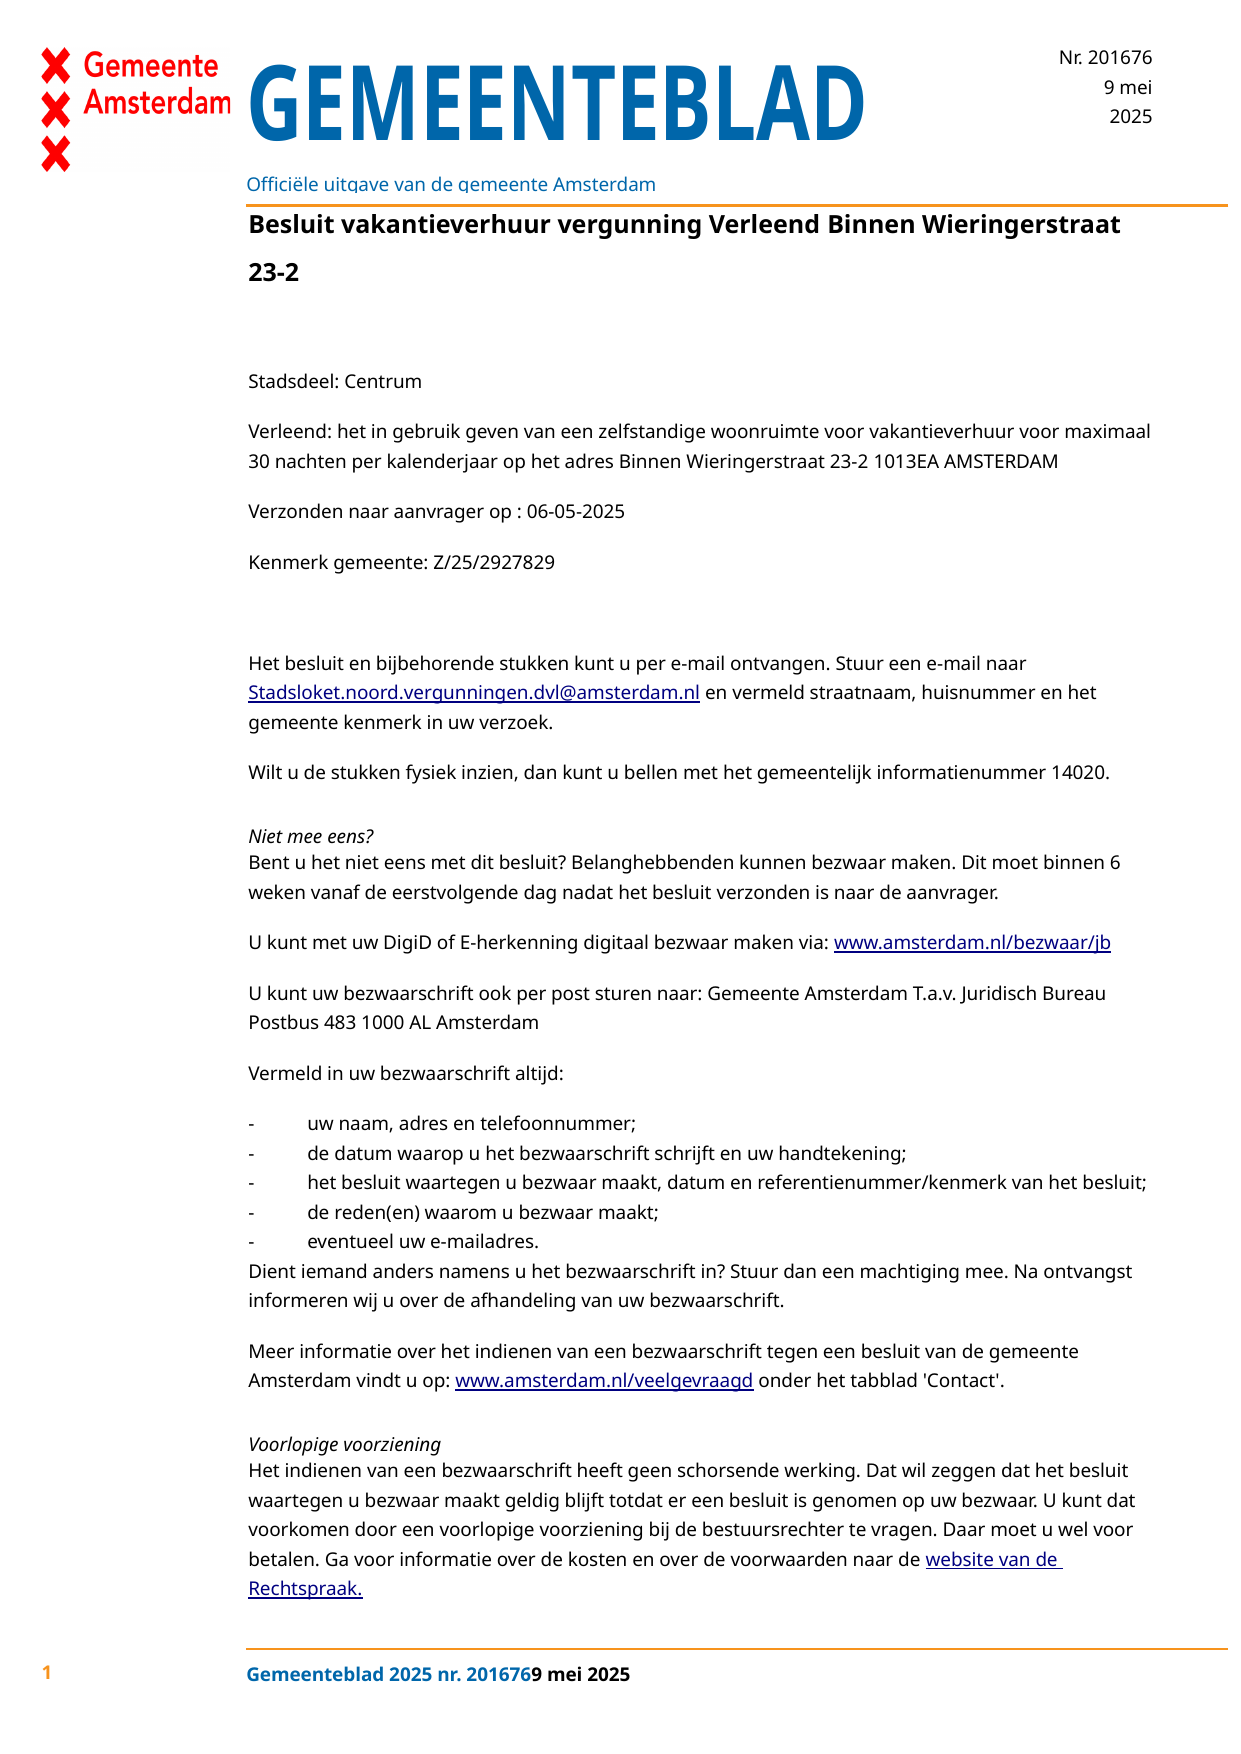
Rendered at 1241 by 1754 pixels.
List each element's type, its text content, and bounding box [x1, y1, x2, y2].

text Verleend: het in gebruik geven van een zelfstandige woonruimte voor vakantieverhuur voor maximaal 30 nachten per kalenderjaar op het adres Binnen Wieringerstraat 23-2 1013EA AMSTERDAM [248, 419, 1152, 474]
picture [41, 47, 231, 172]
text Voorlopige voorziening [248, 1432, 1152, 1457]
text U kunt met uw DigiD of E-herkenning digitaal bezwaar maken via: www.amsterdam.nl/bezwaar/jb [248, 929, 1152, 955]
text Verzonden naar aanvrager op : 06-05-2025 [248, 499, 1152, 524]
text U kunt uw bezwaarschrift ook per post sturen naar: Gemeente Amsterdam T.a.v. Juridisch Bureau Postbus 483 1000 AL Amsterdam [248, 980, 1152, 1035]
text Vermeld in uw bezwaarschrift altijd: [248, 1060, 1152, 1085]
list uw naam, adres en telefoonnummer; [248, 1110, 1152, 1136]
list de reden(en) waarom u bezwaar maakt; [248, 1199, 1152, 1224]
text Niet mee eens? [248, 823, 1152, 849]
text Besluit vakantieverhuur vergunning Verleend Binnen Wieringerstraat 23-2 [248, 207, 1152, 288]
text Stadsdeel: Centrum [248, 368, 1152, 394]
text Kenmerk gemeente: Z/25/2927829 [248, 549, 1152, 575]
text Het indienen van een bezwaarschrift heeft geen schorsende werking. Dat wil zeggen dat het besluit waartegen u bezwaar maakt geldig blijft totdat er een besluit is genomen op uw bezwaar. U kunt dat voorkomen door een voorlopige voorziening bij de bestuursrechter te vragen. Daar moet u wel voor betalen. Ga voor informatie over de kosten en over de voorwaarden naar de website van de Rechtspraak. [248, 1457, 1152, 1601]
list het besluit waartegen u bezwaar maakt, datum en referentienummer/kenmerk van het besluit; [248, 1169, 1152, 1195]
text Dient iemand anders namens u het bezwaarschrift in? Stuur dan een machtiging mee. Na ontvangst informeren wij u over de afhandeling van uw bezwaarschrift. [248, 1258, 1152, 1313]
text Het besluit en bijbehorende stukken kunt u per e-mail ontvangen. Stuur een e-mail naar Stadsloket.noord.vergunningen.dvl@amsterdam.nl en vermeld straatnaam, huisnummer en het gemeente kenmerk in uw verzoek. [248, 650, 1152, 735]
text Meer informatie over het indienen van een bezwaarschrift tegen een besluit van de gemeente Amsterdam vindt u op: www.amsterdam.nl/veelgevraagd onder het tabblad 'Contact'. [248, 1338, 1152, 1393]
text Wilt u de stukken fysiek inzien, dan kunt u bellen met het gemeentelijk informatienummer 14020. [248, 759, 1152, 785]
text Bent u het niet eens met dit besluit? Belanghebbenden kunnen bezwaar maken. Dit moet binnen 6 weken vanaf de eerstvolgende dag nadat het besluit verzonden is naar de aanvrager. [248, 849, 1152, 904]
list de datum waarop u het bezwaarschrift schrijft en uw handtekening; [248, 1140, 1152, 1165]
list eventueel uw e-mailadres. [248, 1228, 1152, 1254]
